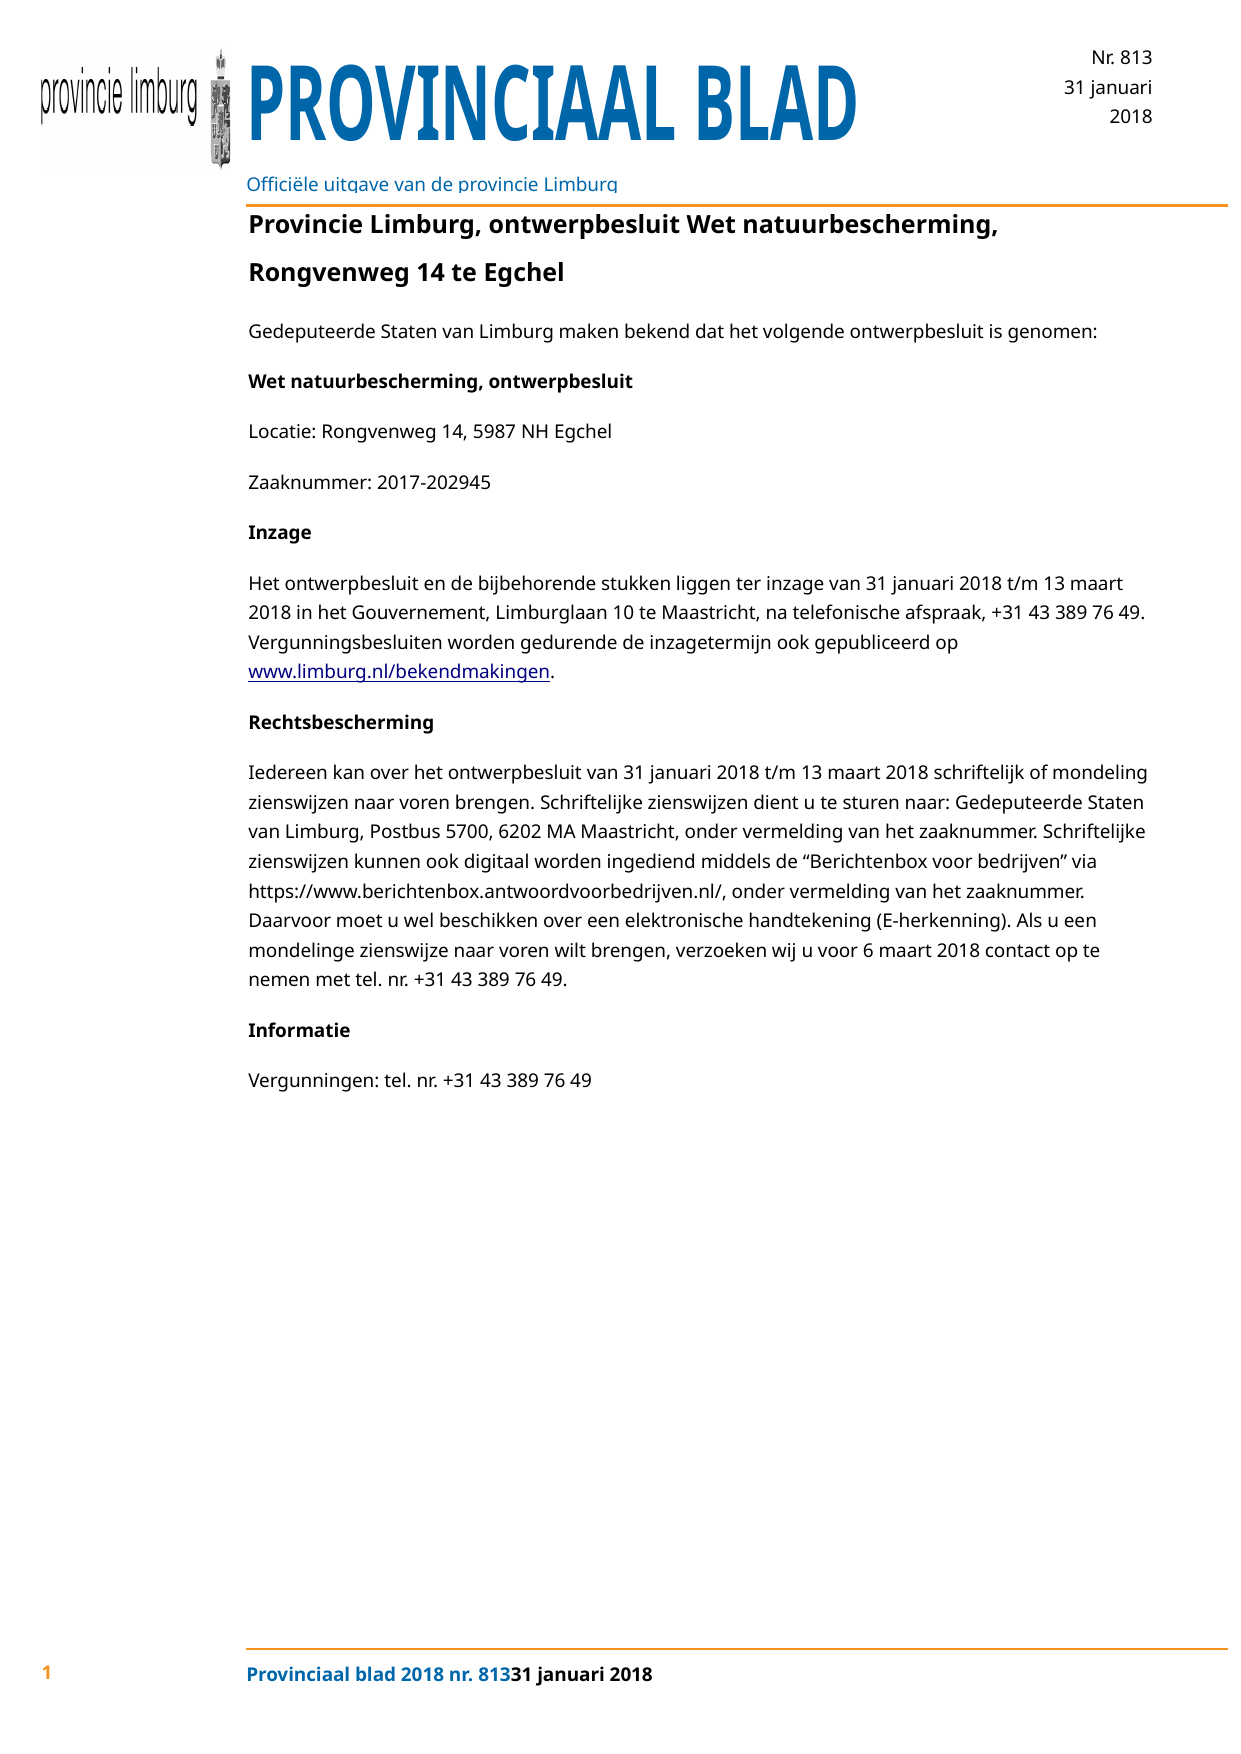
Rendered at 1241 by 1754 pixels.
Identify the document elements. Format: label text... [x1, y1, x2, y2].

text Gedeputeerde Staten van Limburg maken bekend dat het volgende ontwerpbesluit is genomen: [248, 318, 1152, 344]
text Provincie Limburg, ontwerpbesluit Wet natuurbescherming, Rongvenweg 14 te Egchel [248, 207, 1152, 288]
text Het ontwerpbesluit en de bijbehorende stukken liggen ter inzage van 31 januari 2018 t/m 13 maart 2018 in het Gouvernement, Limburglaan 10 te Maastricht, na telefonische afspraak, +31 43 389 76 49. Vergunningsbesluiten worden gedurende de inzagetermijn ook gepubliceerd op www.limburg.nl/bekendmakingen. [248, 570, 1152, 684]
text Vergunningen: tel. nr. +31 43 389 76 49 [248, 1067, 1152, 1093]
text Wet natuurbescherming, ontwerpbesluit [248, 368, 1152, 394]
text Zaaknummer: 2017-202945 [248, 469, 1152, 495]
text Locatie: Rongvenweg 14, 5987 NH Egchel [248, 419, 1152, 444]
text Inzage [248, 519, 1152, 545]
text Informatie [248, 1017, 1152, 1043]
picture [41, 47, 231, 172]
text Rechtsbescherming [248, 709, 1152, 735]
text Iedereen kan over het ontwerpbesluit van 31 januari 2018 t/m 13 maart 2018 schriftelijk of mondeling zienswijzen naar voren brengen. Schriftelijke zienswijzen dient u te sturen naar: Gedeputeerde Staten van Limburg, Postbus 5700, 6202 MA Maastricht, onder vermelding van het zaaknummer. Schriftelijke zienswijzen kunnen ook digitaal worden ingediend middels de “Berichtenbox voor bedrijven” via https://www.berichtenbox.antwoordvoorbedrijven.nl/, onder vermelding van het zaaknummer. Daarvoor moet u wel beschikken over een elektronische handtekening (E-herkenning). Als u een mondelinge zienswijze naar voren wilt brengen, verzoeken wij u voor 6 maart 2018 contact op te nemen met tel. nr. +31 43 389 76 49. [248, 759, 1152, 992]
